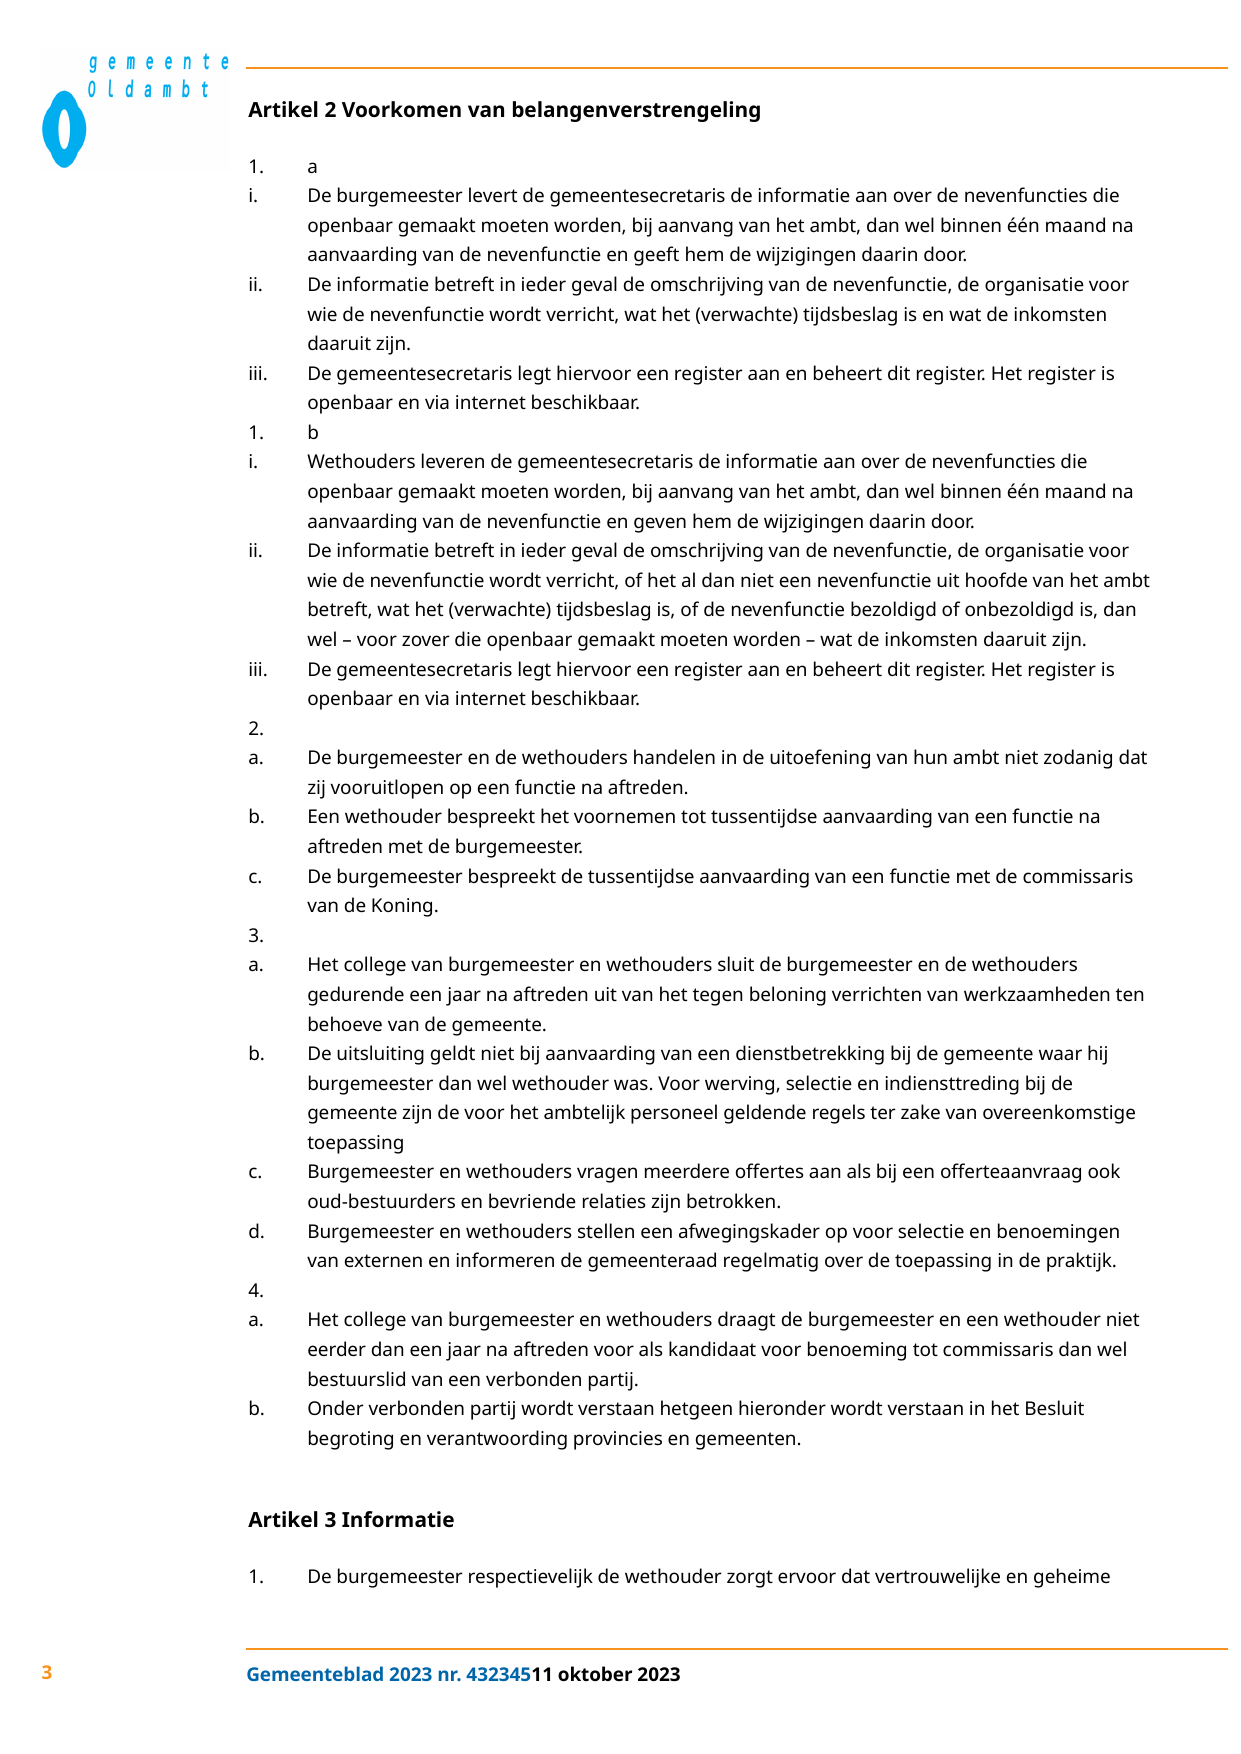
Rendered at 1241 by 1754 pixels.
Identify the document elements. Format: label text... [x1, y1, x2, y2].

list De burgemeester bespreekt de tussentijdse aanvaarding van een functie met de commissaris van de Koning. [248, 863, 1152, 918]
list De informatie betreft in ieder geval de omschrijving van de nevenfunctie, de organisatie voor wie de nevenfunctie wordt verricht, of het al dan niet een nevenfunctie uit hoofde van het ambt betreft, wat het (verwachte) tijdsbeslag is, of de nevenfunctie bezoldigd of onbezoldigd is, dan wel – voor zover die openbaar gemaakt moeten worden – wat de inkomsten daaruit zijn. [248, 537, 1152, 652]
list Het college van burgemeester en wethouders sluit de burgemeester en de wethouders gedurende een jaar na aftreden uit van het tegen beloning verrichten van werkzaamheden ten behoeve van de gemeente. [248, 952, 1152, 1036]
list Wethouders leveren de gemeentesecretaris de informatie aan over de nevenfuncties die openbaar gemaakt moeten worden, bij aanvang van het ambt, dan wel binnen één maand na aanvaarding van de nevenfunctie en geven hem de wijzigingen daarin door. [248, 449, 1152, 533]
list De uitsluiting geldt niet bij aanvaarding van een dienstbetrekking bij de gemeente waar hij burgemeester dan wel wethouder was. Voor werving, selectie en indiensttreding bij de gemeente zijn de voor het ambtelijk personeel geldende regels ter zake van overeenkomstige toepassing [248, 1040, 1152, 1155]
list Een wethouder bespreekt het voornemen tot tussentijdse aanvaarding van een functie na aftreden met de burgemeester. [248, 804, 1152, 859]
picture [41, 47, 231, 172]
list De gemeentesecretaris legt hiervoor een register aan en beheert dit register. Het register is openbaar en via internet beschikbaar. [248, 360, 1152, 415]
list Burgemeester en wethouders stellen een afwegingskader op voor selectie en benoemingen van externen en informeren de gemeenteraad regelmatig over de toepassing in de praktijk. [248, 1218, 1152, 1273]
text Artikel 2 Voorkomen van belangenverstrengeling [248, 95, 1152, 123]
list a [248, 153, 1152, 178]
list Het college van burgemeester en wethouders draagt de burgemeester en een wethouder niet eerder dan een jaar na aftreden voor als kandidaat voor benoeming tot commissaris dan wel bestuurslid van een verbonden partij. [248, 1307, 1152, 1391]
list De gemeentesecretaris legt hiervoor een register aan en beheert dit register. Het register is openbaar en via internet beschikbaar. [248, 656, 1152, 711]
list Burgemeester en wethouders vragen meerdere offertes aan als bij een offerteaanvraag ook oud-bestuurders en bevriende relaties zijn betrokken. [248, 1159, 1152, 1214]
list b [248, 419, 1152, 445]
text Artikel 3 Informatie [248, 1505, 1152, 1533]
list De burgemeester en de wethouders handelen in de uitoefening van hun ambt niet zodanig dat zij vooruitlopen op een functie na aftreden. [248, 744, 1152, 800]
list De burgemeester respectievelijk de wethouder zorgt ervoor dat vertrouwelijke en geheime [248, 1563, 1152, 1589]
list De informatie betreft in ieder geval de omschrijving van de nevenfunctie, de organisatie voor wie de nevenfunctie wordt verricht, wat het (verwachte) tijdsbeslag is en wat de inkomsten daaruit zijn. [248, 271, 1152, 356]
list Onder verbonden partij wordt verstaan hetgeen hieronder wordt verstaan in het Besluit begroting en verantwoording provincies en gemeenten. [248, 1395, 1152, 1451]
list De burgemeester levert de gemeentesecretaris de informatie aan over de nevenfuncties die openbaar gemaakt moeten worden, bij aanvang van het ambt, dan wel binnen één maand na aanvaarding van de nevenfunctie en geeft hem de wijzigingen daarin door. [248, 182, 1152, 267]
